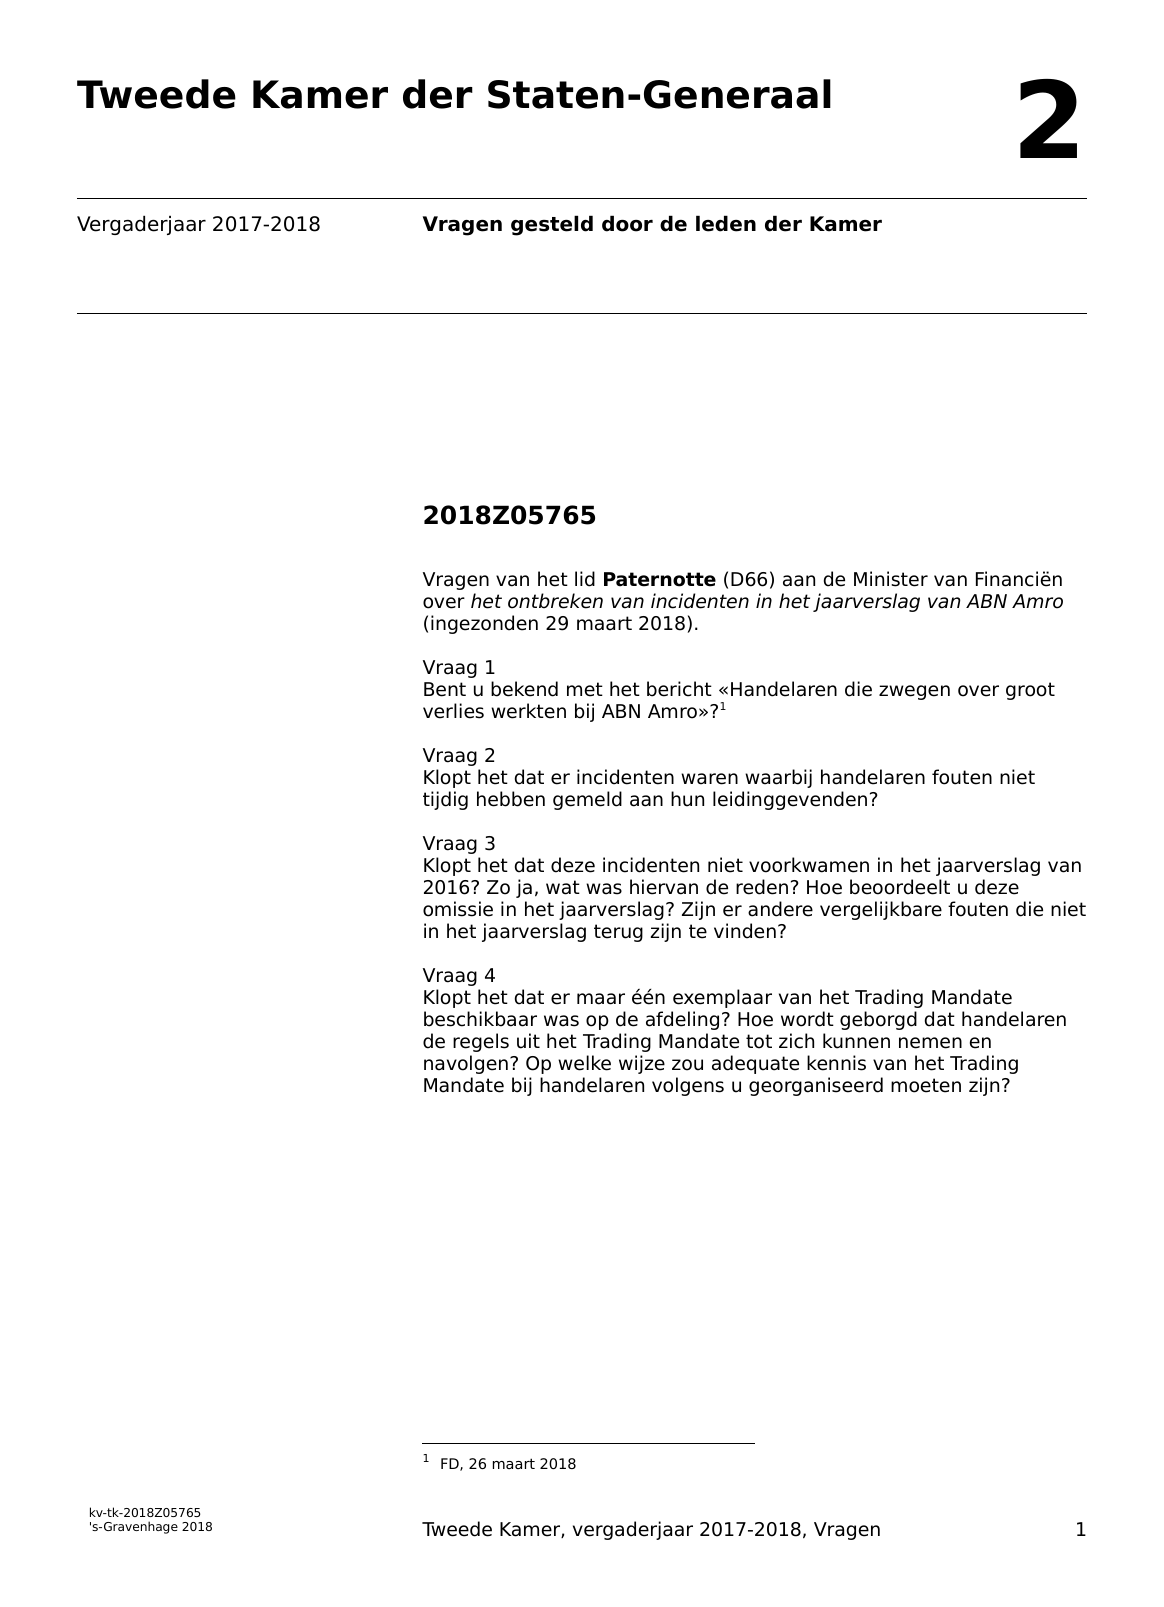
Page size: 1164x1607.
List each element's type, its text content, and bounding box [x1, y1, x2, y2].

text Klopt het dat deze incidenten niet voorkwamen in het jaarverslag van 2016? Zo ja, wat was hiervan de reden? Hoe beoordeelt u deze omissie in het jaarverslag? Zijn er andere vergelijkbare fouten die niet in het jaarverslag terug zijn te vinden? [422, 855, 1087, 943]
text FD, 26 maart 2018 [422, 1452, 1087, 1474]
text 2018Z05765 [422, 501, 1087, 531]
table_header Tweede Kamer der Staten-Generaal [77, 59, 886, 198]
text Vraag 1 [422, 657, 1087, 679]
text Vragen van het lid Paternotte (D66) aan de Minister van Financiën over het ontbreken van incidenten in het jaarverslag van ABN Amro (ingezonden 29 maart 2018). [422, 569, 1087, 635]
text kv-tk-2018Z05765 [88, 1506, 323, 1520]
table_header 2 [886, 59, 1087, 198]
text Vraag 4 [422, 965, 1087, 987]
text Vraag 3 [422, 833, 1087, 855]
table_cell Vergaderjaar 2017-2018 [77, 199, 422, 313]
table_cell Vragen gesteld door de leden der Kamer [422, 199, 1087, 313]
text Vraag 2 [422, 745, 1087, 767]
text Klopt het dat er maar één exemplaar van het Trading Mandate beschikbaar was op de afdeling? Hoe wordt geborgd dat handelaren de regels uit het Trading Mandate tot zich kunnen nemen en navolgen? Op welke wijze zou adequate kennis van het Trading Mandate bij handelaren volgens u georganiseerd moeten zijn? [422, 987, 1087, 1097]
text 's-Gravenhage 2018 [88, 1520, 323, 1534]
text Klopt het dat er incidenten waren waarbij handelaren fouten niet tijdig hebben gemeld aan hun leidinggevenden? [422, 767, 1087, 811]
text Bent u bekend met het bericht «Handelaren die zwegen over groot verlies werkten bij ABN Amro»? [422, 679, 1087, 723]
